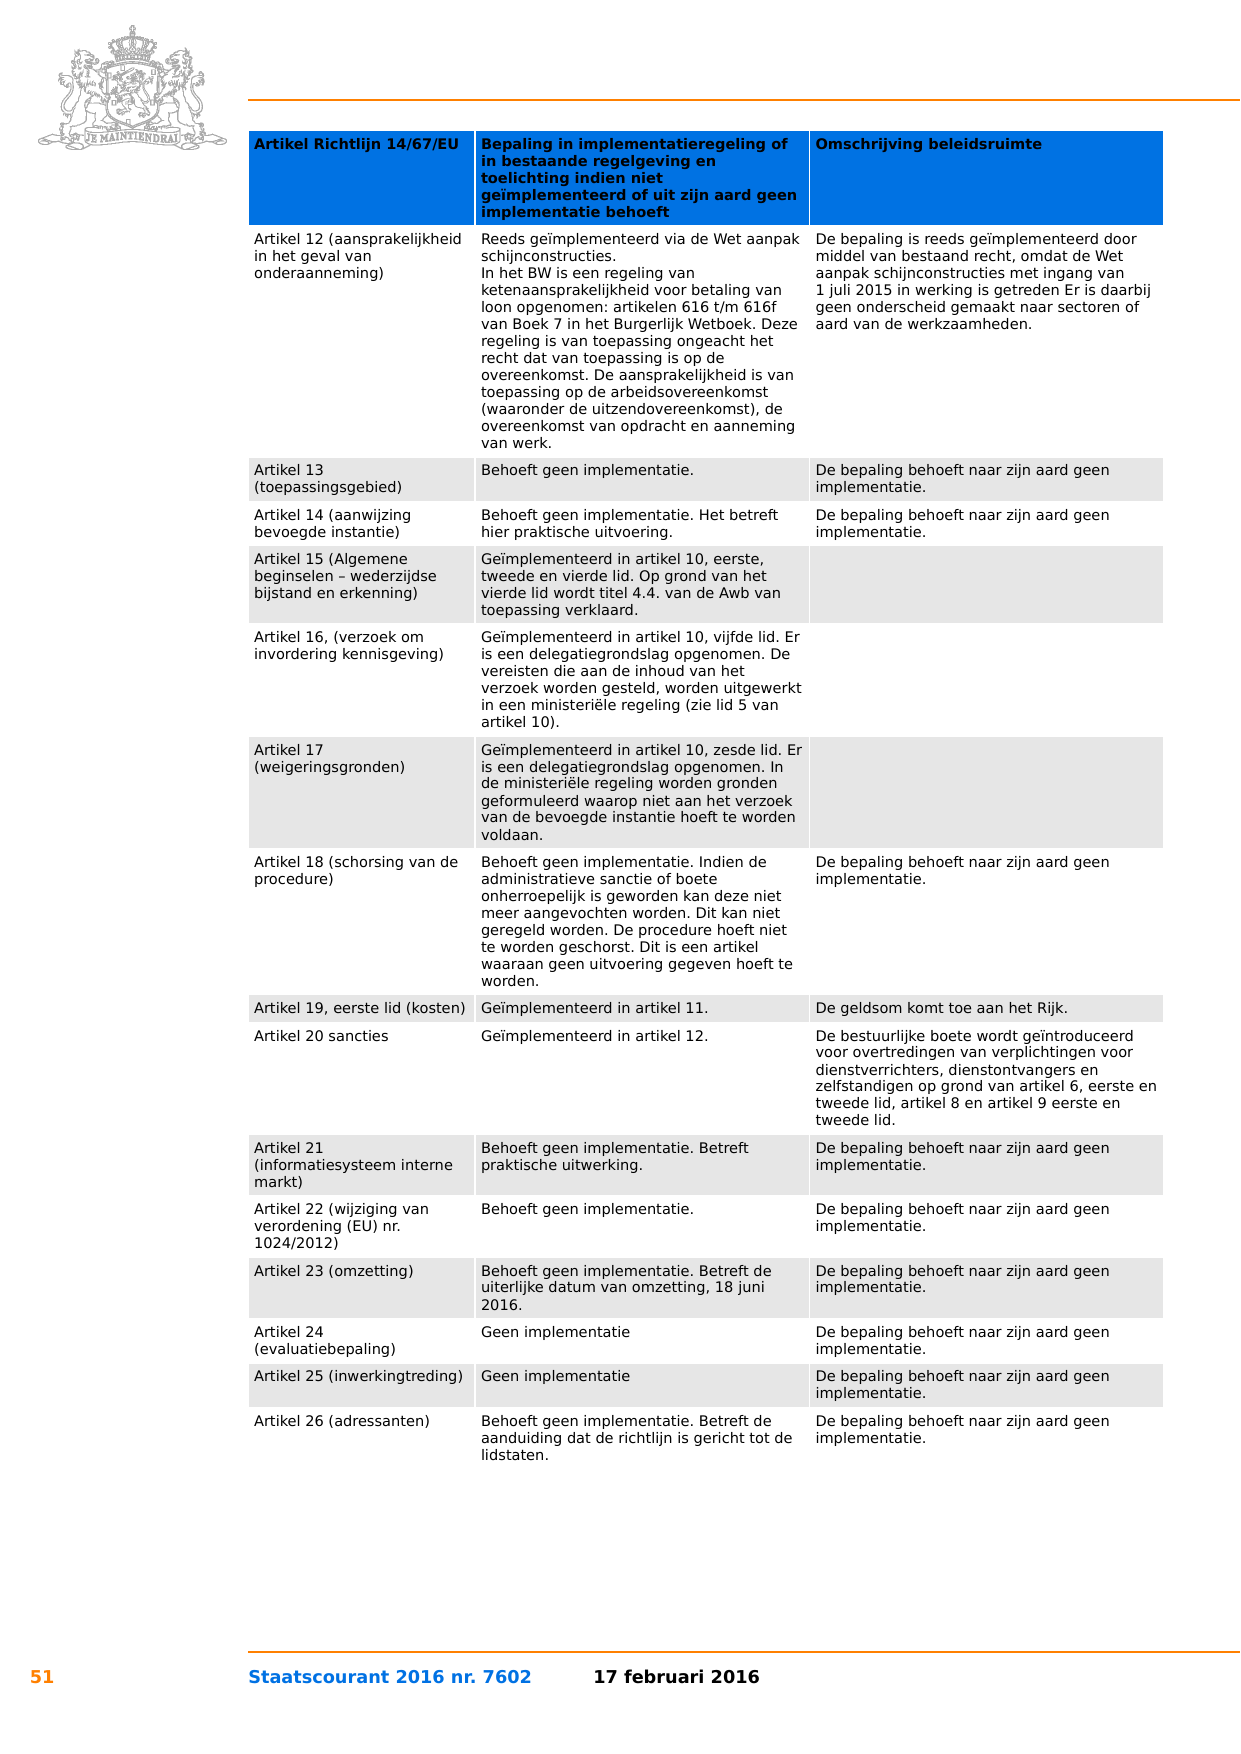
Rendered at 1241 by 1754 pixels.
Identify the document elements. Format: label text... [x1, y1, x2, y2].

table_cell Artikel 25 (inwerkingtreding) [249, 1364, 474, 1407]
table_cell Geïmplementeerd in artikel 10, zesde lid. Er is een delegatiegrondslag opgenomen. In de ministeriële regeling worden gronden geformuleerd waarop niet aan het verzoek van de bevoegde instantie hoeft te worden voldaan. [476, 737, 809, 848]
table_cell De bepaling behoeft naar zijn aard geen implementatie. [810, 1319, 1163, 1362]
table_cell Geïmplementeerd in artikel 10, vijfde lid. Er is een delegatiegrondslag opgenomen. De vereisten die aan de inhoud van het verzoek worden gesteld, worden uitgewerkt in een ministeriële regeling (zie lid 5 van artikel 10). [476, 625, 809, 736]
table_cell Geen implementatie [476, 1319, 809, 1362]
table_cell Geïmplementeerd in artikel 12. [476, 1023, 809, 1134]
table_cell De bepaling behoeft naar zijn aard geen implementatie. [810, 1364, 1163, 1407]
table_cell Geïmplementeerd in artikel 11. [476, 995, 809, 1022]
table_cell Artikel 14 (aanwijzing bevoegde instantie) [249, 502, 474, 545]
table_cell De bepaling behoeft naar zijn aard geen implementatie. [810, 458, 1163, 501]
table_cell Behoeft geen implementatie. [476, 1196, 809, 1257]
table_cell De bepaling behoeft naar zijn aard geen implementatie. [810, 502, 1163, 545]
table_cell Artikel 21 (informatiesysteem interne markt) [249, 1135, 474, 1195]
table_cell De geldsom komt toe aan het Rijk. [810, 995, 1163, 1022]
table_cell Artikel 23 (omzetting) [249, 1258, 474, 1318]
table_cell De bepaling behoeft naar zijn aard geen implementatie. [810, 1196, 1163, 1257]
table_cell Artikel 18 (schorsing van de procedure) [249, 849, 474, 994]
table_cell Artikel 19, eerste lid (kosten) [249, 995, 474, 1022]
table_header Bepaling in implementatieregeling of in bestaande regelgeving en toelichting indien niet geïmplementeerd of uit zijn aard geen implementatie behoeft [476, 131, 809, 225]
table_cell Behoeft geen implementatie. Het betreft hier praktische uitvoering. [476, 502, 809, 545]
table_cell Geen implementatie [476, 1364, 809, 1407]
table_cell Artikel 26 (adressanten) [249, 1408, 474, 1468]
table_cell De bepaling behoeft naar zijn aard geen implementatie. [810, 1135, 1163, 1195]
table_cell Artikel 15 (Algemene beginselen – wederzijdse bijstand en erkenning) [249, 546, 474, 623]
table_cell Artikel 22 (wijziging van verordening (EU) nr. 1024/2012) [249, 1196, 474, 1257]
table_cell Behoeft geen implementatie. [476, 458, 809, 501]
table_cell De bepaling behoeft naar zijn aard geen implementatie. [810, 849, 1163, 994]
table_cell Artikel 13 (toepassingsgebied) [249, 458, 474, 501]
table_cell Reeds geïmplementeerd via de Wet aanpak schijnconstructies. In het BW is een regeling van ketenaansprakelijkheid voor betaling van loon opgenomen: artikelen 616 t/m 616f van Boek 7 in het Burgerlijk Wetboek. Deze regeling is van toepassing ongeacht het recht dat van toepassing is op de overeenkomst. De aansprakelijkheid is van toepassing op de arbeidsovereenkomst (waaronder de uitzendovereenkomst), de overeenkomst van opdracht en aanneming van werk. [476, 226, 809, 456]
table_cell Behoeft geen implementatie. Betreft praktische uitwerking. [476, 1135, 809, 1195]
table_cell [810, 546, 1163, 623]
table_cell Behoeft geen implementatie. Betreft de uiterlijke datum van omzetting, 18 juni 2016. [476, 1258, 809, 1318]
table_cell Artikel 17 (weigeringsgronden) [249, 737, 474, 848]
table_cell De bestuurlijke boete wordt geïntroduceerd voor overtredingen van verplichtingen voor dienstverrichters, dienstontvangers en zelfstandigen op grond van artikel 6, eerste en tweede lid, artikel 8 en artikel 9 eerste en tweede lid. [810, 1023, 1163, 1134]
table_cell De bepaling behoeft naar zijn aard geen implementatie. [810, 1258, 1163, 1318]
table_header Omschrijving beleidsruimte [810, 131, 1163, 225]
picture [38, 25, 227, 150]
table_cell Geïmplementeerd in artikel 10, eerste, tweede en vierde lid. Op grond van het vierde lid wordt titel 4.4. van de Awb van toepassing verklaard. [476, 546, 809, 623]
table_cell Artikel 20 sancties [249, 1023, 474, 1134]
table_cell De bepaling is reeds geïmplementeerd door middel van bestaand recht, omdat de Wet aanpak schijnconstructies met ingang van 1 juli 2015 in werking is getreden Er is daarbij geen onderscheid gemaakt naar sectoren of aard van de werkzaamheden. [810, 226, 1163, 456]
table_cell Behoeft geen implementatie. Indien de administratieve sanctie of boete onherroepelijk is geworden kan deze niet meer aangevochten worden. Dit kan niet geregeld worden. De procedure hoeft niet te worden geschorst. Dit is een artikel waaraan geen uitvoering gegeven hoeft te worden. [476, 849, 809, 994]
table_cell Artikel 24 (evaluatiebepaling) [249, 1319, 474, 1362]
table_cell Artikel 12 (aansprakelijkheid in het geval van onderaanneming) [249, 226, 474, 456]
table_cell Artikel 16, (verzoek om invordering kennisgeving) [249, 625, 474, 736]
table_cell [810, 625, 1163, 736]
table_cell Behoeft geen implementatie. Betreft de aanduiding dat de richtlijn is gericht tot de lidstaten. [476, 1408, 809, 1468]
table_cell [810, 737, 1163, 848]
table_cell De bepaling behoeft naar zijn aard geen implementatie. [810, 1408, 1163, 1468]
table_header Artikel Richtlijn 14/67/EU [249, 131, 474, 225]
